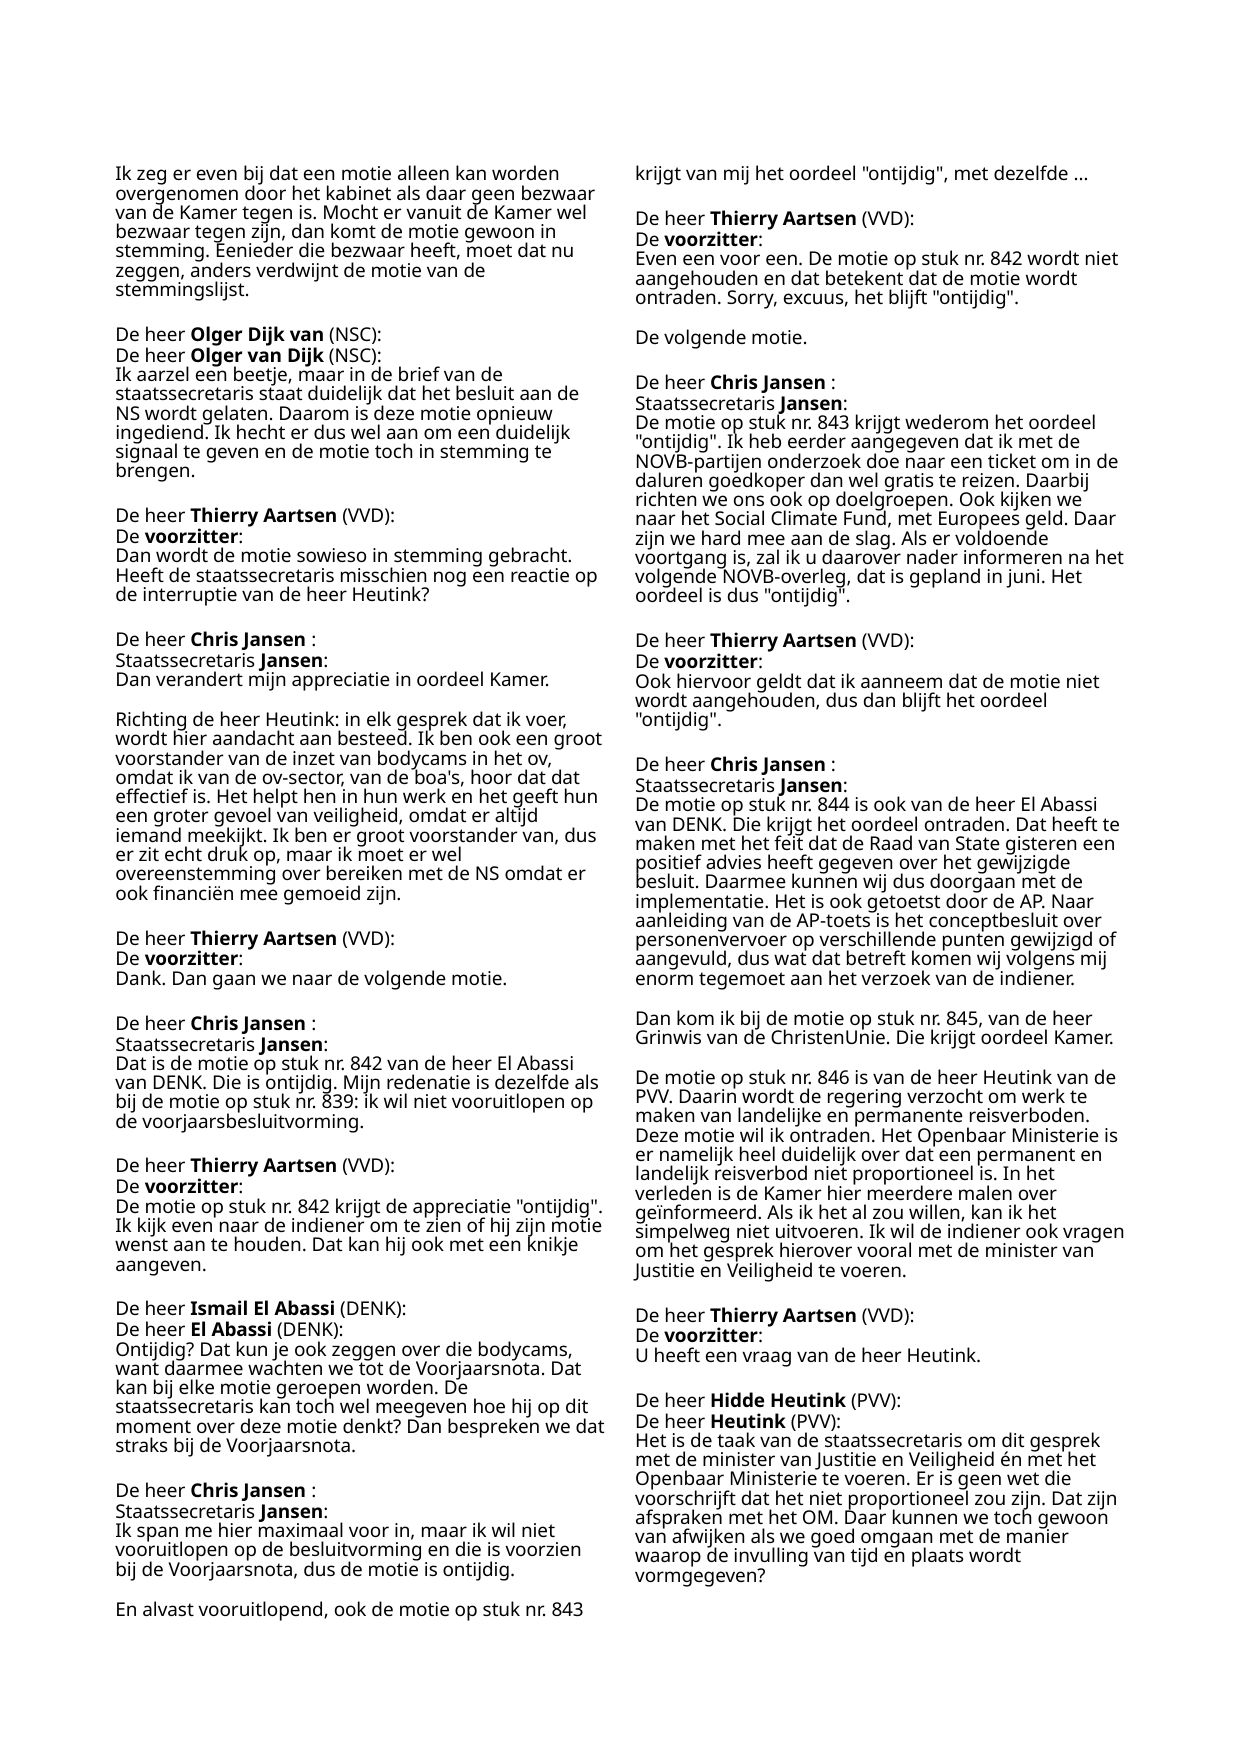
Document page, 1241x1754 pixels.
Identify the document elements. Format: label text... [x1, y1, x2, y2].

text De motie op stuk nr. 846 is van de heer Heutink van de PVV. Daarin wordt de regering verzocht om werk te maken van landelijke en permanente reisverboden. Deze motie wil ik ontraden. Het Openbaar Ministerie is er namelijk heel duidelijk over dat een permanent en landelijk reisverbod niet proportioneel is. In het verleden is de Kamer hier meerdere malen over geïnformeerd. Als ik het al zou willen, kan ik het simpelweg niet uitvoeren. Ik wil de indiener ook vragen om het gesprek hierover vooral met de minister van Justitie en Veiligheid te voeren. [635, 1069, 1125, 1281]
text De heer Thierry Aartsen (VVD): [635, 205, 1125, 231]
text En alvast vooruitlopend, ook de motie op stuk nr. 843 [115, 1601, 605, 1620]
text De heer Ismail El Abassi (DENK): [115, 1296, 605, 1321]
text De heer Olger van Dijk (NSC): [115, 347, 605, 366]
text Staatssecretaris Jansen: [635, 777, 1125, 796]
text Dan kom ik bij de motie op stuk nr. 845, van de heer Grinwis van de ChristenUnie. Die krijgt oordeel Kamer. [635, 1010, 1125, 1048]
text Ook hiervoor geldt dat ik aanneem dat de motie niet wordt aangehouden, dus dan blijft het oordeel "ontijdig". [635, 673, 1125, 730]
text De voorzitter: [115, 1178, 605, 1198]
text Richting de heer Heutink: in elk gesprek dat ik voer, wordt hier aandacht aan besteed. Ik ben ook een groot voorstander van de inzet van bodycams in het ov, omdat ik van de ov-sector, van de boa's, hoor dat dat effectief is. Het helpt hen in hun werk en het geeft hun een groter gevoel van veiligheid, omdat er altijd iemand meekijkt. Ik ben er groot voorstander van, dus er zit echt druk op, maar ik moet er wel overeenstemming over bereiken met de NS omdat er ook financiën mee gemoeid zijn. [115, 711, 605, 904]
text De voorzitter: [635, 231, 1125, 250]
text De heer Chris Jansen : [115, 626, 605, 652]
text Even een voor een. De motie op stuk nr. 842 wordt niet aangehouden en dat betekent dat de motie wordt ontraden. Sorry, excuus, het blijft "ontijdig". [635, 250, 1125, 308]
text De heer Chris Jansen : [115, 1010, 605, 1036]
text De heer Thierry Aartsen (VVD): [115, 1153, 605, 1178]
text De heer Hidde Heutink (PVV): [635, 1387, 1125, 1413]
text De heer Olger Dijk van (NSC): [115, 321, 605, 347]
text De heer Thierry Aartsen (VVD): [635, 628, 1125, 653]
text De heer Heutink (PVV): [635, 1413, 1125, 1432]
text De heer El Abassi (DENK): [115, 1321, 605, 1341]
text Dan verandert mijn appreciatie in oordeel Kamer. [115, 671, 605, 690]
text Het is de taak van de staatssecretaris om dit gesprek met de minister van Justitie en Veiligheid én met het Openbaar Ministerie te voeren. Er is geen wet die voorschrijft dat het niet proportioneel zou zijn. Dat zijn afspraken met het OM. Daar kunnen we toch gewoon van afwijken als we goed omgaan met de manier waarop de invulling van tijd en plaats wordt vormgegeven? [635, 1432, 1125, 1586]
text De motie op stuk nr. 844 is ook van de heer El Abassi van DENK. Die krijgt het oordeel ontraden. Dat heeft te maken met het feit dat de Raad van State gisteren een positief advies heeft gegeven over het gewijzigde besluit. Daarmee kunnen wij dus doorgaan met de implementatie. Het is ook getoetst door de AP. Naar aanleiding van de AP-toets is het conceptbesluit over personenvervoer op verschillende punten gewijzigd of aangevuld, dus wat dat betreft komen wij volgens mij enorm tegemoet aan het verzoek van de indiener. [635, 796, 1125, 989]
text De heer Chris Jansen : [635, 369, 1125, 395]
text Ik aarzel een beetje, maar in de brief van de staatssecretaris staat duidelijk dat het besluit aan de NS wordt gelaten. Daarom is deze motie opnieuw ingediend. Ik hecht er dus wel aan om een duidelijk signaal te geven en de motie toch in stemming te brengen. [115, 366, 605, 482]
text Staatssecretaris Jansen: [115, 652, 605, 671]
text Staatssecretaris Jansen: [635, 395, 1125, 414]
text De volgende motie. [635, 329, 1125, 348]
text Staatssecretaris Jansen: [115, 1503, 605, 1522]
text De voorzitter: [115, 950, 605, 970]
text De voorzitter: [115, 528, 605, 547]
text De heer Thierry Aartsen (VVD): [115, 925, 605, 950]
text De motie op stuk nr. 842 krijgt de appreciatie "ontijdig". Ik kijk even naar de indiener om te zien of hij zijn motie wenst aan te houden. Dat kan hij ook met een knikje aangeven. [115, 1198, 605, 1275]
text De voorzitter: [635, 653, 1125, 673]
text De heer Chris Jansen : [635, 751, 1125, 777]
text De voorzitter: [635, 1327, 1125, 1347]
text Dat is de motie op stuk nr. 842 van de heer El Abassi van DENK. Die is ontijdig. Mijn redenatie is dezelfde als bij de motie op stuk nr. 839: ik wil niet vooruitlopen op de voorjaarsbesluitvorming. [115, 1055, 605, 1132]
text De heer Thierry Aartsen (VVD): [115, 502, 605, 528]
text Ik zeg er even bij dat een motie alleen kan worden overgenomen door het kabinet als daar geen bezwaar van de Kamer tegen is. Mocht er vanuit de Kamer wel bezwaar tegen zijn, dan komt de motie gewoon in stemming. Eenieder die bezwaar heeft, moet dat nu zeggen, anders verdwijnt de motie van de stemmingslijst. [115, 165, 605, 300]
text De heer Thierry Aartsen (VVD): [635, 1302, 1125, 1327]
text Staatssecretaris Jansen: [115, 1036, 605, 1055]
text De heer Chris Jansen : [115, 1477, 605, 1503]
text Dank. Dan gaan we naar de volgende motie. [115, 970, 605, 989]
text Ik span me hier maximaal voor in, maar ik wil niet vooruitlopen op de besluitvorming en die is voorzien bij de Voorjaarsnota, dus de motie is ontijdig. [115, 1522, 605, 1580]
text Dan wordt de motie sowieso in stemming gebracht. Heeft de staatssecretaris misschien nog een reactie op de interruptie van de heer Heutink? [115, 547, 605, 605]
text U heeft een vraag van de heer Heutink. [635, 1347, 1125, 1366]
text De motie op stuk nr. 843 krijgt wederom het oordeel "ontijdig". Ik heb eerder aangegeven dat ik met de NOVB-partijen onderzoek doe naar een ticket om in de daluren goedkoper dan wel gratis te reizen. Daarbij richten we ons ook op doelgroepen. Ook kijken we naar het Social Climate Fund, met Europees geld. Daar zijn we hard mee aan de slag. Als er voldoende voortgang is, zal ik u daarover nader informeren na het volgende NOVB-overleg, dat is gepland in juni. Het oordeel is dus "ontijdig". [635, 414, 1125, 607]
text krijgt van mij het oordeel "ontijdig", met dezelfde … [635, 165, 1125, 184]
text Ontijdig? Dat kun je ook zeggen over die bodycams, want daarmee wachten we tot de Voorjaarsnota. Dat kan bij elke motie geroepen worden. De staatssecretaris kan toch wel meegeven hoe hij op dit moment over deze motie denkt? Dan bespreken we dat straks bij de Voorjaarsnota. [115, 1341, 605, 1456]
